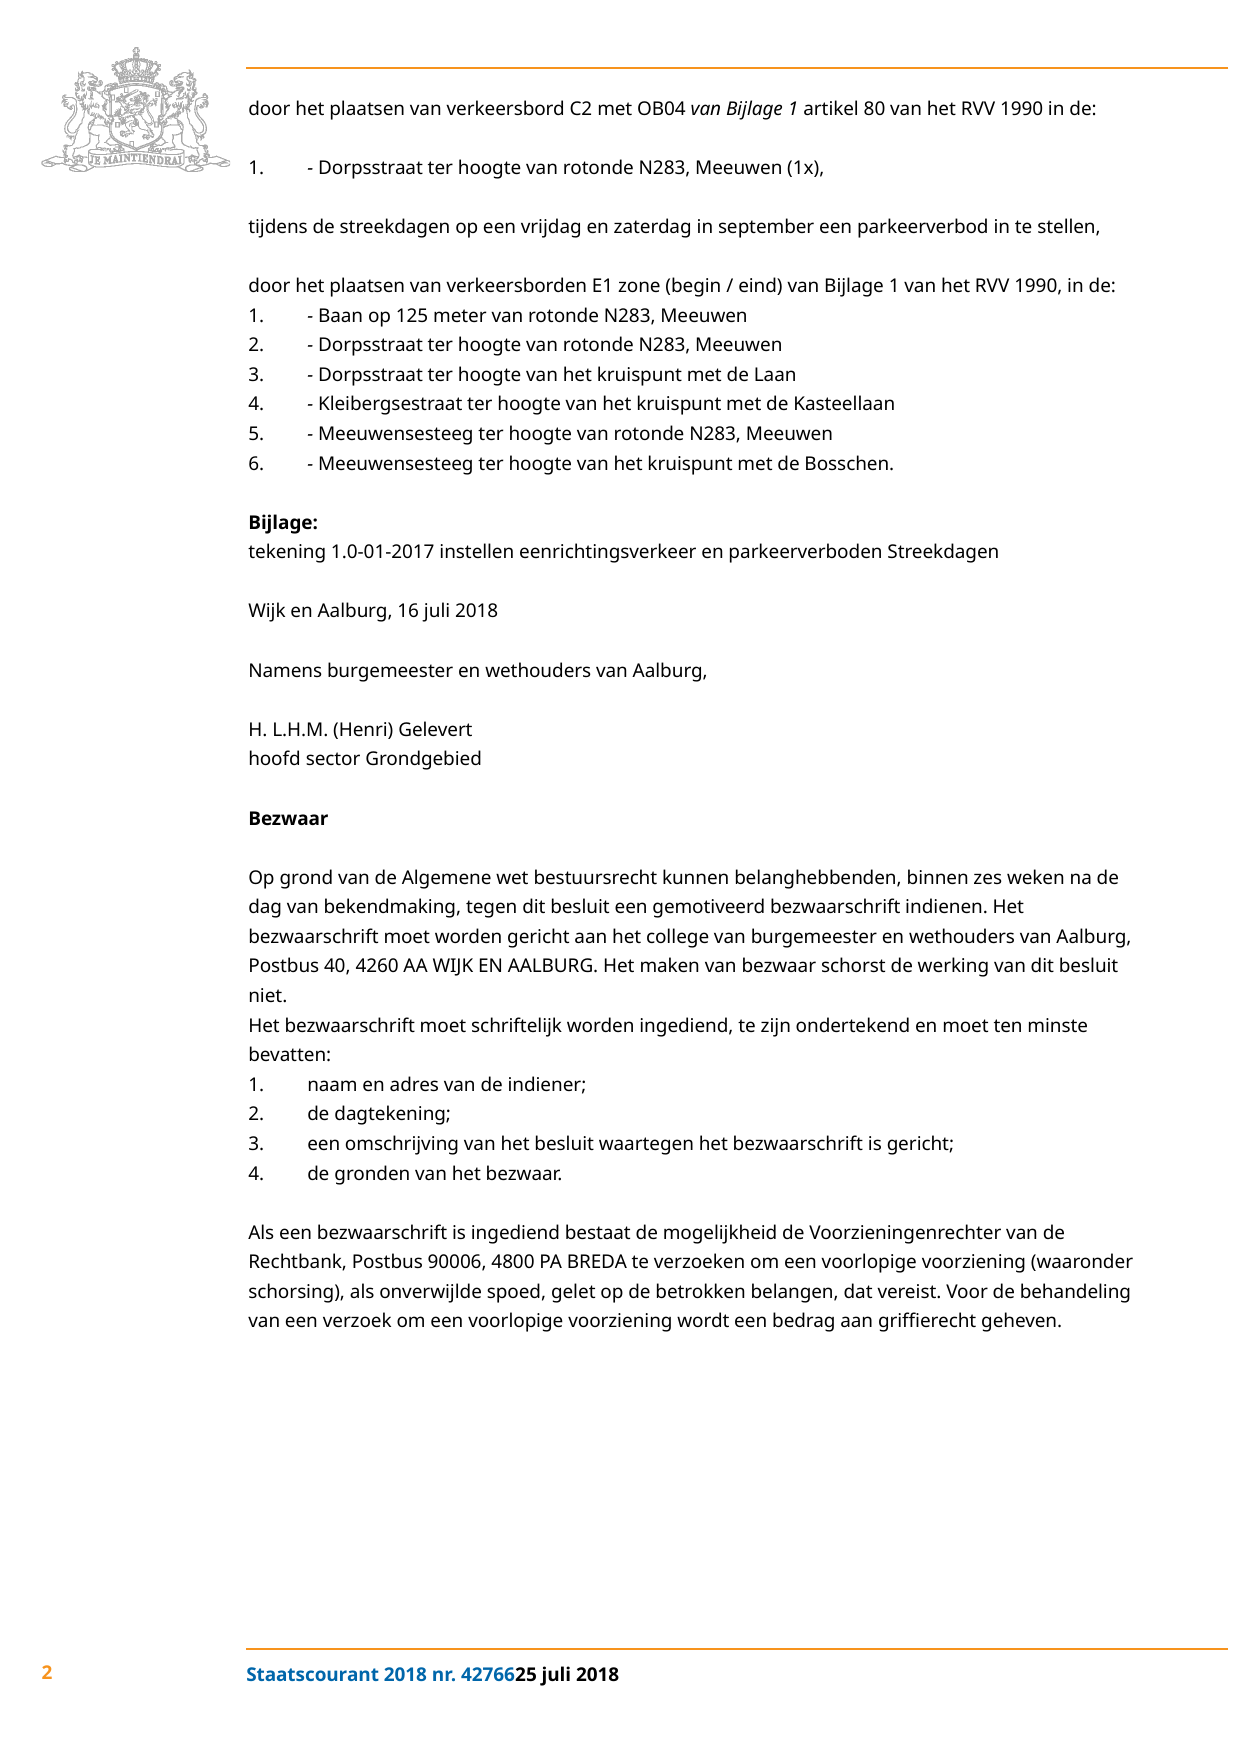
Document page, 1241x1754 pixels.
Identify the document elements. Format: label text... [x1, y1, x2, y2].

text tijdens de streekdagen op een vrijdag en zaterdag in september een parkeerverbod in te stellen, [248, 213, 1152, 239]
list naam en adres van de indiener; [248, 1071, 1152, 1097]
text Bezwaar [248, 805, 1152, 831]
list de gronden van het bezwaar. [248, 1160, 1152, 1186]
list - Baan op 125 meter van rotonde N283, Meeuwen [248, 302, 1152, 328]
list - Meeuwensesteeg ter hoogte van rotonde N283, Meeuwen [248, 420, 1152, 446]
list - Dorpsstraat ter hoogte van rotonde N283, Meeuwen [248, 331, 1152, 357]
list - Meeuwensesteeg ter hoogte van het kruispunt met de Bosschen. [248, 450, 1152, 476]
text Op grond van de Algemene wet bestuursrecht kunnen belanghebbenden, binnen zes weken na de dag van bekendmaking, tegen dit besluit een gemotiveerd bezwaarschrift indienen. Het bezwaarschrift moet worden gericht aan het college van burgemeester en wethouders van Aalburg, Postbus 40, 4260 AA WIJK EN AALBURG. Het maken van bezwaar schorst de werking van dit besluit niet. [248, 864, 1152, 1008]
text Het bezwaarschrift moet schriftelijk worden ingediend, te zijn ondertekend en moet ten minste bevatten: [248, 1012, 1152, 1067]
list - Kleibergsestraat ter hoogte van het kruispunt met de Kasteellaan [248, 391, 1152, 416]
text door het plaatsen van verkeersbord C2 met OB04 van Bijlage 1 artikel 80 van het RVV 1990 in de: [248, 95, 1152, 121]
list een omschrijving van het besluit waartegen het bezwaarschrift is gericht; [248, 1130, 1152, 1156]
text Bijlage: [248, 509, 1152, 535]
text H. L.H.M. (Henri) Gelevert [248, 716, 1152, 742]
text Wijk en Aalburg, 16 juli 2018 [248, 598, 1152, 623]
text door het plaatsen van verkeersborden E1 zone (begin / eind) van Bijlage 1 van het RVV 1990, in de: [248, 272, 1152, 298]
picture [41, 47, 231, 172]
list - Dorpsstraat ter hoogte van rotonde N283, Meeuwen (1x), [248, 154, 1152, 180]
list - Dorpsstraat ter hoogte van het kruispunt met de Laan [248, 361, 1152, 387]
list de dagtekening; [248, 1101, 1152, 1126]
text hoofd sector Grondgebied [248, 746, 1152, 771]
text tekening 1.0-01-2017 instellen eenrichtingsverkeer en parkeerverboden Streekdagen [248, 538, 1152, 564]
text Als een bezwaarschrift is ingediend bestaat de mogelijkheid de Voorzieningenrechter van de Rechtbank, Postbus 90006, 4800 PA BREDA te verzoeken om een voorlopige voorziening (waaronder schorsing), als onverwijlde spoed, gelet op de betrokken belangen, dat vereist. Voor de behandeling van een verzoek om een voorlopige voorziening wordt een bedrag aan griffierecht geheven. [248, 1219, 1152, 1333]
text Namens burgemeester en wethouders van Aalburg, [248, 657, 1152, 683]
